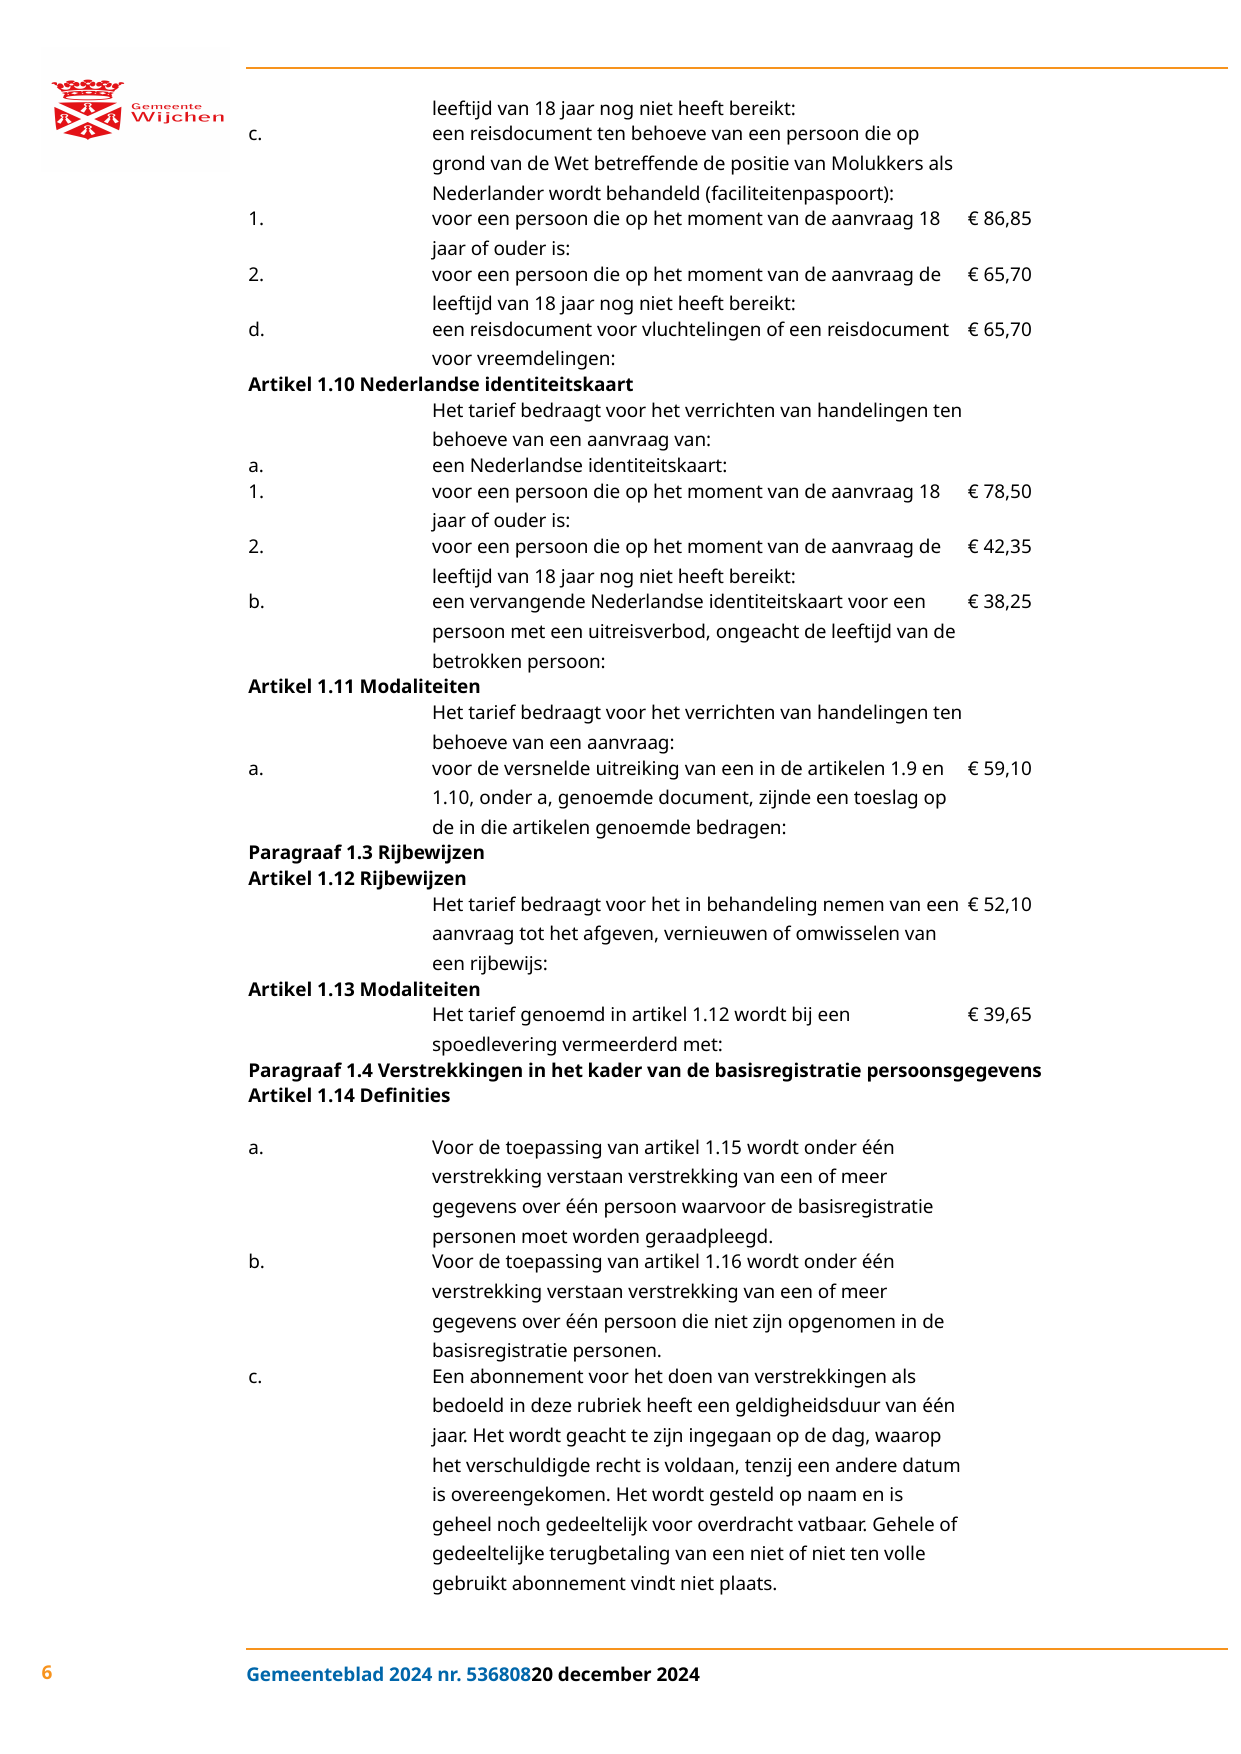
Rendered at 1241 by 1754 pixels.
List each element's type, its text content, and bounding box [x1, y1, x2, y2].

table_cell a. [248, 453, 432, 478]
table_cell [968, 1249, 1152, 1363]
table_cell b. [248, 589, 432, 674]
table_cell € 78,50 [968, 478, 1152, 533]
table_cell € 59,10 [968, 755, 1152, 839]
table_cell 2. [248, 261, 432, 316]
table_cell Het tarief genoemd in artikel 1.12 wordt bij een spoedlevering vermeerderd met: [432, 1002, 968, 1057]
table_cell € 52,10 [968, 891, 1152, 976]
table_cell [248, 95, 432, 121]
table_cell [968, 95, 1152, 121]
table_cell een Nederlandse identiteitskaart: [432, 453, 968, 478]
table_cell [432, 1109, 968, 1134]
table_cell Het tarief bedraagt voor het in behandeling nemen van een aanvraag tot het afgeven, vernieuwen of omwisselen van een rijbewijs: [432, 891, 968, 976]
table_cell a. [248, 755, 432, 839]
table_cell een vervangende Nederlandse identiteitskaart voor een persoon met een uitreisverbod, ongeacht de leeftijd van de betrokken persoon: [432, 589, 968, 674]
table_cell c. [248, 1363, 432, 1596]
table_cell Een abonnement voor het doen van verstrekkingen als bedoeld in deze rubriek heeft een geldigheidsduur van één jaar. Het wordt geacht te zijn ingegaan op de dag, waarop het verschuldigde recht is voldaan, tenzij een andere datum is overeengekomen. Het wordt gesteld op naam en is geheel noch gedeeltelijk voor overdracht vatbaar. Gehele of gedeeltelijke terugbetaling van een niet of niet ten volle gebruikt abonnement vindt niet plaats. [432, 1363, 968, 1596]
table_cell Artikel 1.10 Nederlandse identiteitskaart [248, 371, 1152, 397]
table_cell Artikel 1.12 Rijbewijzen [248, 865, 1152, 891]
table_cell [968, 1363, 1152, 1596]
table_cell [968, 1109, 1152, 1134]
table_cell voor een persoon die op het moment van de aanvraag 18 jaar of ouder is: [432, 205, 968, 261]
picture [41, 47, 231, 172]
table_cell 2. [248, 534, 432, 589]
table_cell 1. [248, 205, 432, 261]
table_cell Artikel 1.11 Modaliteiten [248, 674, 1152, 699]
table_cell [248, 1002, 432, 1057]
table_cell 1. [248, 478, 432, 533]
table_cell [968, 1134, 1152, 1249]
table_cell Het tarief bedraagt voor het verrichten van handelingen ten behoeve van een aanvraag van: [432, 397, 968, 452]
table_cell [968, 453, 1152, 478]
table_cell € 38,25 [968, 589, 1152, 674]
table_cell d. [248, 316, 432, 371]
table_cell [248, 891, 432, 976]
table_cell Artikel 1.13 Modaliteiten [248, 976, 1152, 1002]
table_cell b. [248, 1249, 432, 1363]
table_cell Paragraaf 1.3 Rijbewijzen [248, 840, 1152, 865]
table_cell Paragraaf 1.4 Verstrekkingen in het kader van de basisregistratie persoonsgegevens [248, 1057, 1152, 1083]
table_cell leeftijd van 18 jaar nog niet heeft bereikt: [432, 95, 968, 121]
table_cell voor de versnelde uitreiking van een in de artikelen 1.9 en 1.10, onder a, genoemde document, zijnde een toeslag op de in die artikelen genoemde bedragen: [432, 755, 968, 839]
table_cell [248, 397, 432, 452]
table_cell c. [248, 121, 432, 205]
table_cell Voor de toepassing van artikel 1.15 wordt onder één verstrekking verstaan verstrekking van een of meer gegevens over één persoon waarvoor de basisregistratie personen moet worden geraadpleegd. [432, 1134, 968, 1249]
table_cell a. [248, 1134, 432, 1249]
table_cell Voor de toepassing van artikel 1.16 wordt onder één verstrekking verstaan verstrekking van een of meer gegevens over één persoon die niet zijn opgenomen in de basisregistratie personen. [432, 1249, 968, 1363]
table_cell voor een persoon die op het moment van de aanvraag de leeftijd van 18 jaar nog niet heeft bereikt: [432, 261, 968, 316]
table_cell Het tarief bedraagt voor het verrichten van handelingen ten behoeve van een aanvraag: [432, 699, 968, 755]
table_cell € 39,65 [968, 1002, 1152, 1057]
table_cell voor een persoon die op het moment van de aanvraag de leeftijd van 18 jaar nog niet heeft bereikt: [432, 534, 968, 589]
table_cell € 86,85 [968, 205, 1152, 261]
table_cell € 42,35 [968, 534, 1152, 589]
table_cell voor een persoon die op het moment van de aanvraag 18 jaar of ouder is: [432, 478, 968, 533]
table_cell € 65,70 [968, 261, 1152, 316]
table_cell Artikel 1.14 Definities [248, 1083, 1152, 1108]
table_cell [968, 397, 1152, 452]
table_cell [968, 121, 1152, 205]
table_cell [248, 1109, 432, 1134]
table_cell een reisdocument voor vluchtelingen of een reisdocument voor vreemdelingen: [432, 316, 968, 371]
table_cell € 65,70 [968, 316, 1152, 371]
table_cell een reisdocument ten behoeve van een persoon die op grond van de Wet betreffende de positie van Molukkers als Nederlander wordt behandeld (faciliteitenpaspoort): [432, 121, 968, 205]
table_cell [968, 699, 1152, 755]
table_cell [248, 699, 432, 755]
